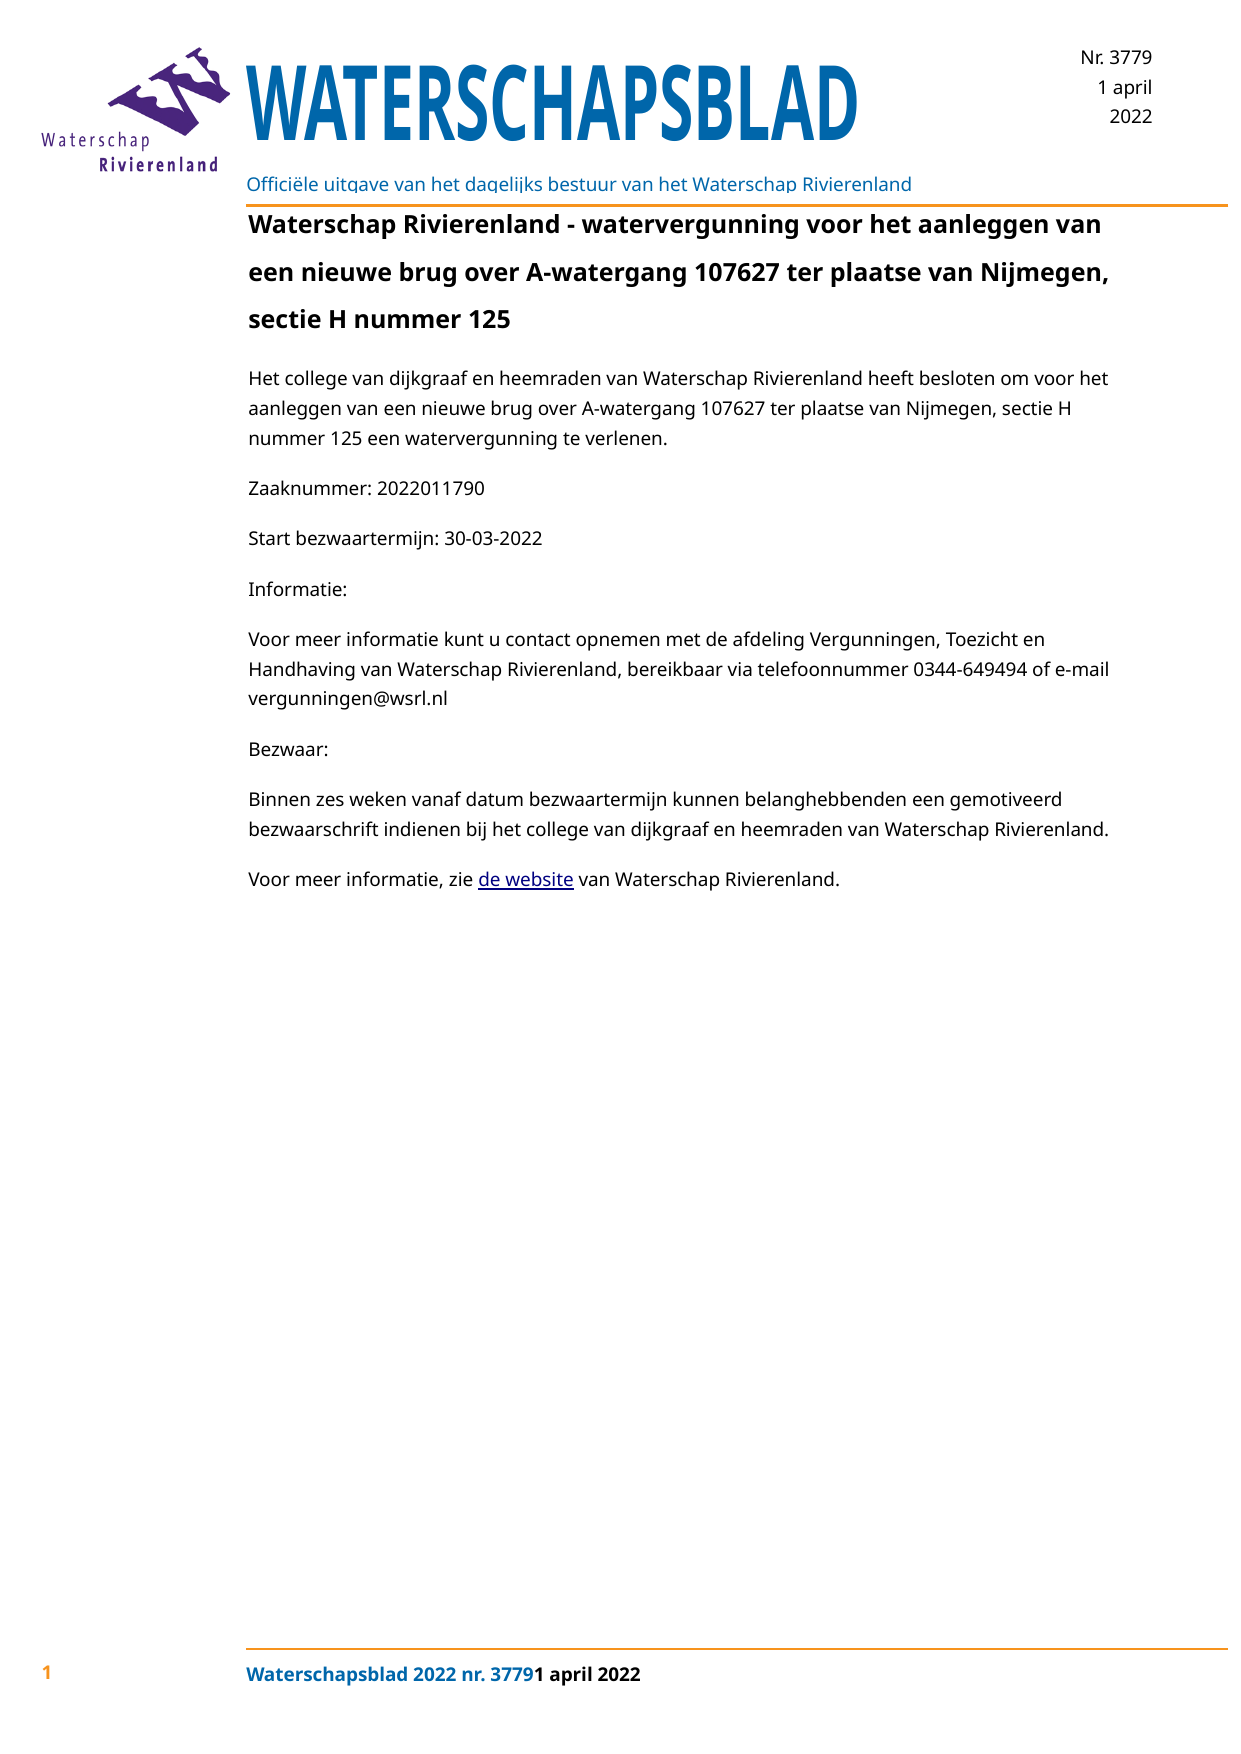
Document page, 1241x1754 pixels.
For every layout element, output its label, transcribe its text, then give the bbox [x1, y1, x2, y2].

picture [41, 47, 231, 172]
text Binnen zes weken vanaf datum bezwaartermijn kunnen belanghebbenden een gemotiveerd bezwaarschrift indienen bij het college van dijkgraaf en heemraden van Waterschap Rivierenland. [248, 786, 1152, 842]
text Start bezwaartermijn: 30-03-2022 [248, 526, 1152, 551]
text Het college van dijkgraaf en heemraden van Waterschap Rivierenland heeft besloten om voor het aanleggen van een nieuwe brug over A-watergang 107627 ter plaatse van Nijmegen, sectie H nummer 125 een watervergunning te verlenen. [248, 366, 1152, 450]
text Voor meer informatie, zie de website van Waterschap Rivierenland. [248, 866, 1152, 892]
text Informatie: [248, 576, 1152, 602]
text Voor meer informatie kunt u contact opnemen met de afdeling Vergunningen, Toezicht en Handhaving van Waterschap Rivierenland, bereikbaar via telefoonnummer 0344-649494 of e-mail vergunningen@wsrl.nl [248, 626, 1152, 711]
text Zaaknummer: 2022011790 [248, 475, 1152, 501]
text Waterschap Rivierenland - watervergunning voor het aanleggen van een nieuwe brug over A-watergang 107627 ter plaatse van Nijmegen, sectie H nummer 125 [248, 207, 1152, 336]
text Bezwaar: [248, 736, 1152, 762]
